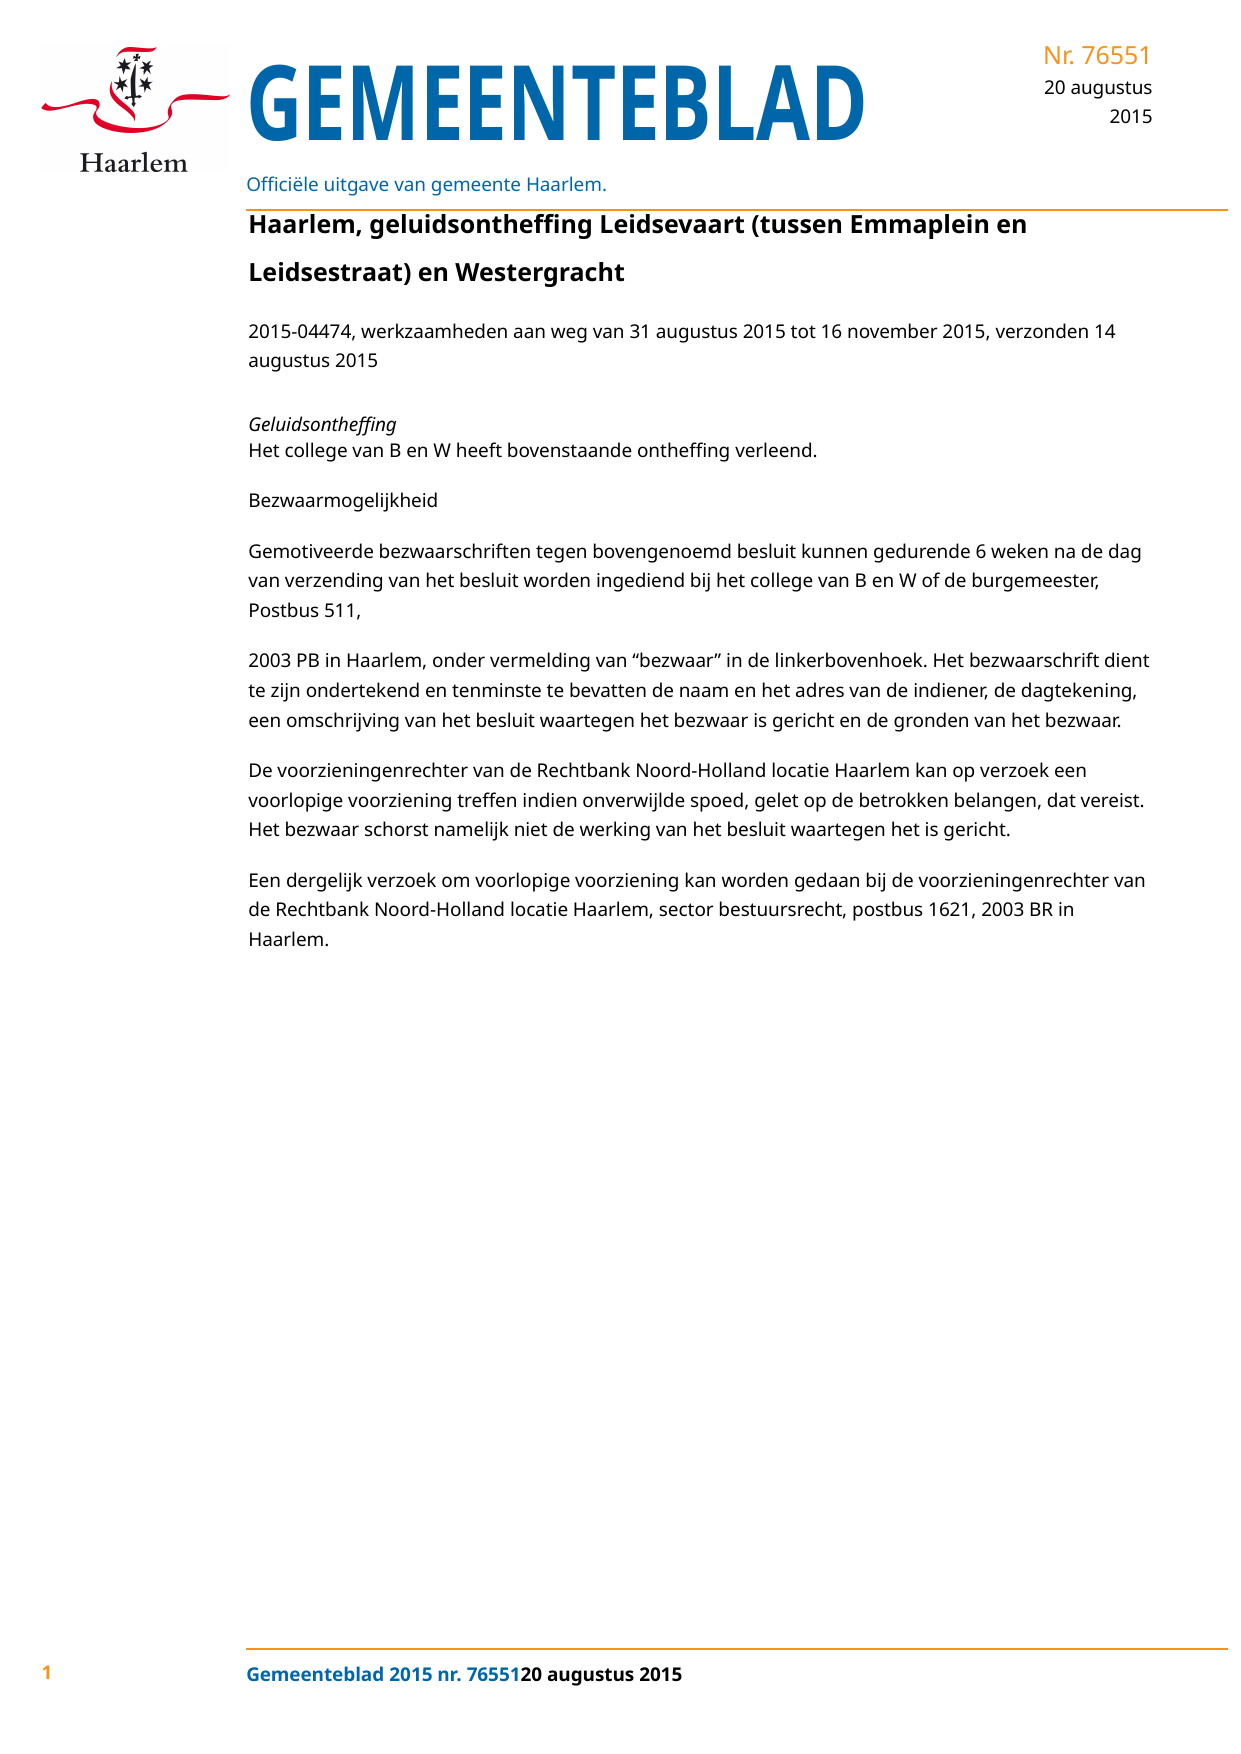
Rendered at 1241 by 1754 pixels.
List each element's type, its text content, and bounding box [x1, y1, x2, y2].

text Het college van B en W heeft bovenstaande ontheffing verleend. [248, 437, 1152, 463]
text Haarlem, geluidsontheffing Leidsevaart (tussen Emmaplein en Leidsestraat) en Westergracht [248, 211, 1152, 288]
text Geluidsontheffing [248, 411, 1152, 437]
text Bezwaarmogelijkheid [248, 488, 1152, 513]
text 2015-04474, werkzaamheden aan weg van 31 augustus 2015 tot 16 november 2015, verzonden 14 augustus 2015 [248, 318, 1152, 373]
picture [41, 47, 231, 172]
text De voorzieningenrechter van de Rechtbank Noord-Holland locatie Haarlem kan op verzoek een voorlopige voorziening treffen indien onverwijlde spoed, gelet op de betrokken belangen, dat vereist. Het bezwaar schorst namelijk niet de werking van het besluit waartegen het is gericht. [248, 757, 1152, 842]
text Een dergelijk verzoek om voorlopige voorziening kan worden gedaan bij de voorzieningenrechter van de Rechtbank Noord-Holland locatie Haarlem, sector bestuursrecht, postbus 1621, 2003 BR in Haarlem. [248, 867, 1152, 952]
text 2003 PB in Haarlem, onder vermelding van “bezwaar” in de linkerbovenhoek. Het bezwaarschrift dient te zijn ondertekend en tenminste te bevatten de naam en het adres van de indiener, de dagtekening, een omschrijving van het besluit waartegen het bezwaar is gericht en de gronden van het bezwaar. [248, 648, 1152, 732]
text Gemotiveerde bezwaarschriften tegen bovengenoemd besluit kunnen gedurende 6 weken na de dag van verzending van het besluit worden ingediend bij het college van B en W of de burgemeester, Postbus 511, [248, 538, 1152, 623]
